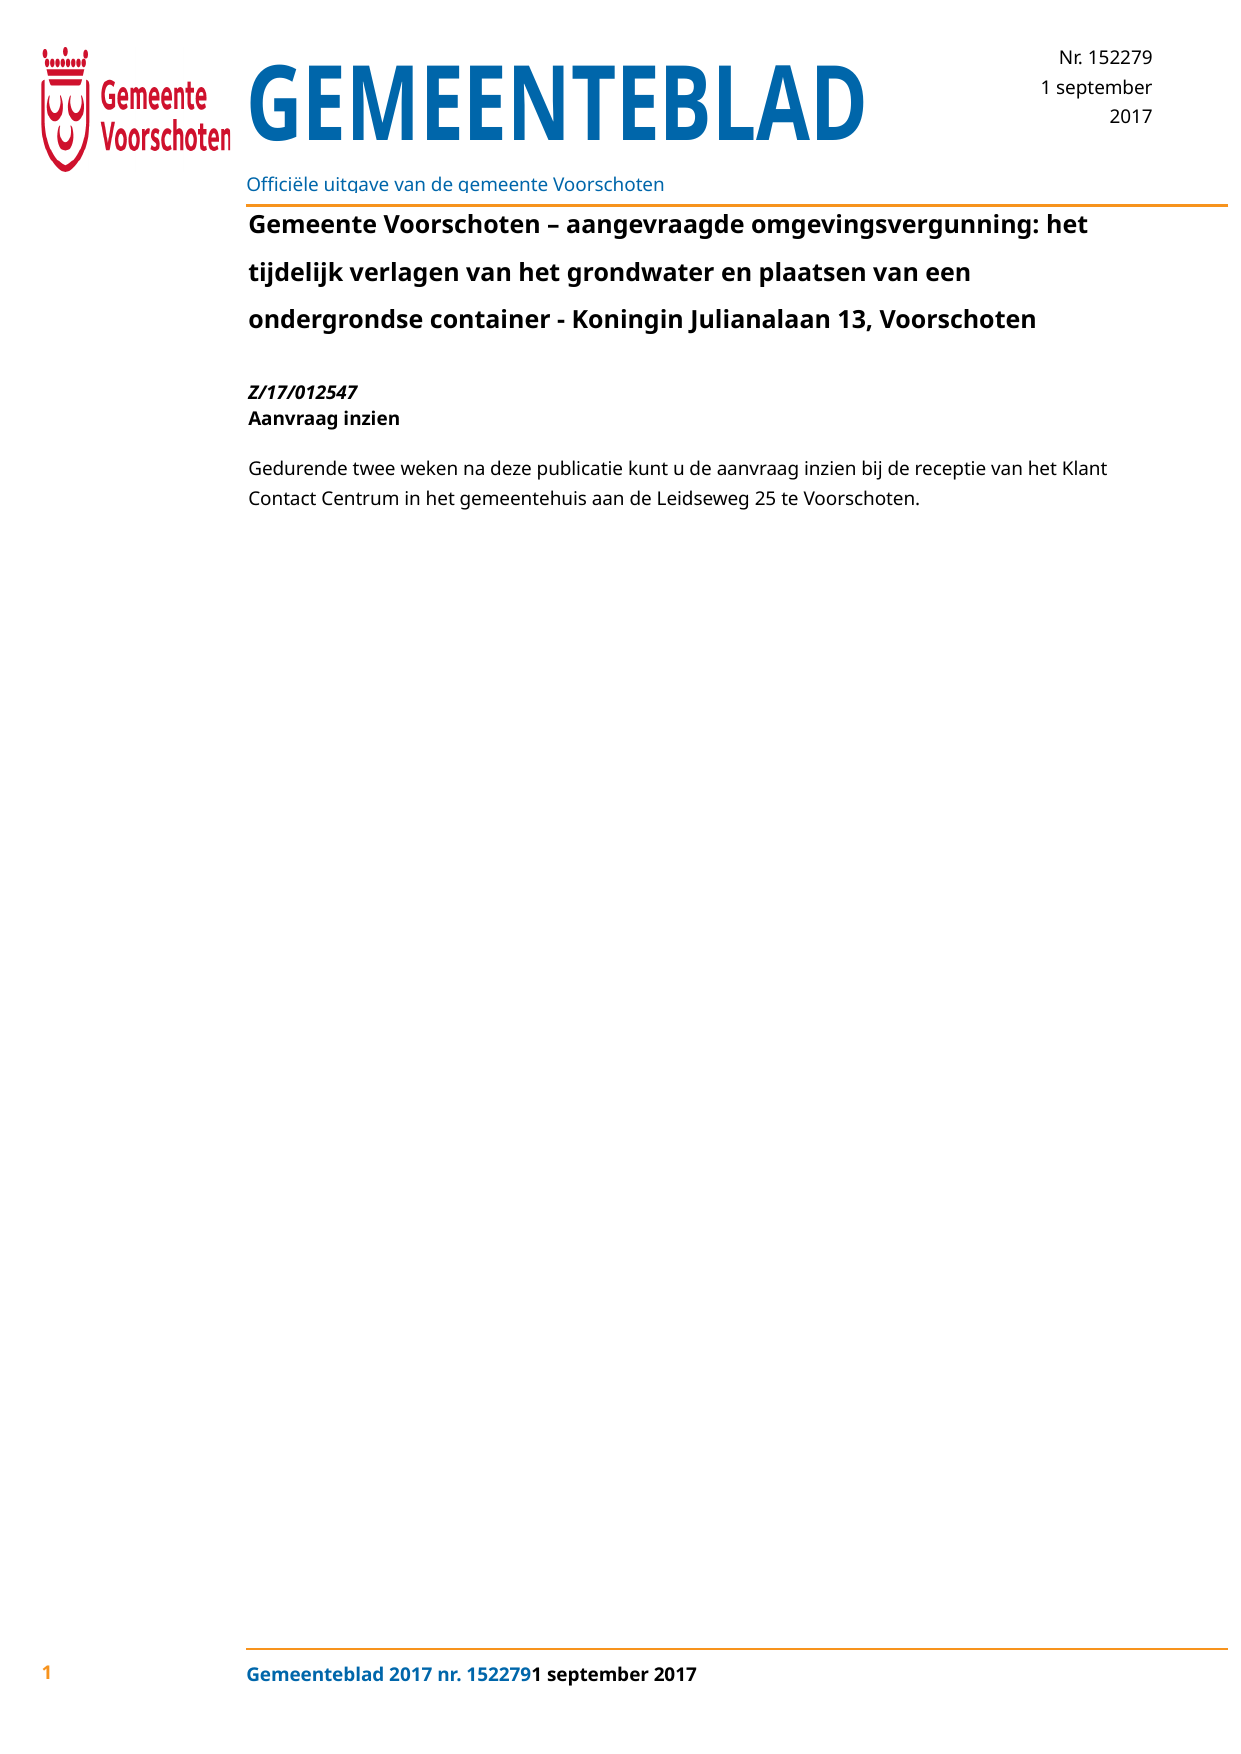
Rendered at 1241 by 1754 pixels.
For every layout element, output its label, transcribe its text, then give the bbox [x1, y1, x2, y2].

picture [41, 47, 231, 172]
text Z/17/012547 [248, 379, 1152, 405]
text Aanvraag inzien [248, 405, 1152, 431]
text Gedurende twee weken na deze publicatie kunt u de aanvraag inzien bij de receptie van het Klant Contact Centrum in het gemeentehuis aan de Leidseweg 25 te Voorschoten. [248, 455, 1152, 511]
text Gemeente Voorschoten – aangevraagde omgevingsvergunning: het tijdelijk verlagen van het grondwater en plaatsen van een ondergrondse container - Koningin Julianalaan 13, Voorschoten [248, 207, 1152, 336]
